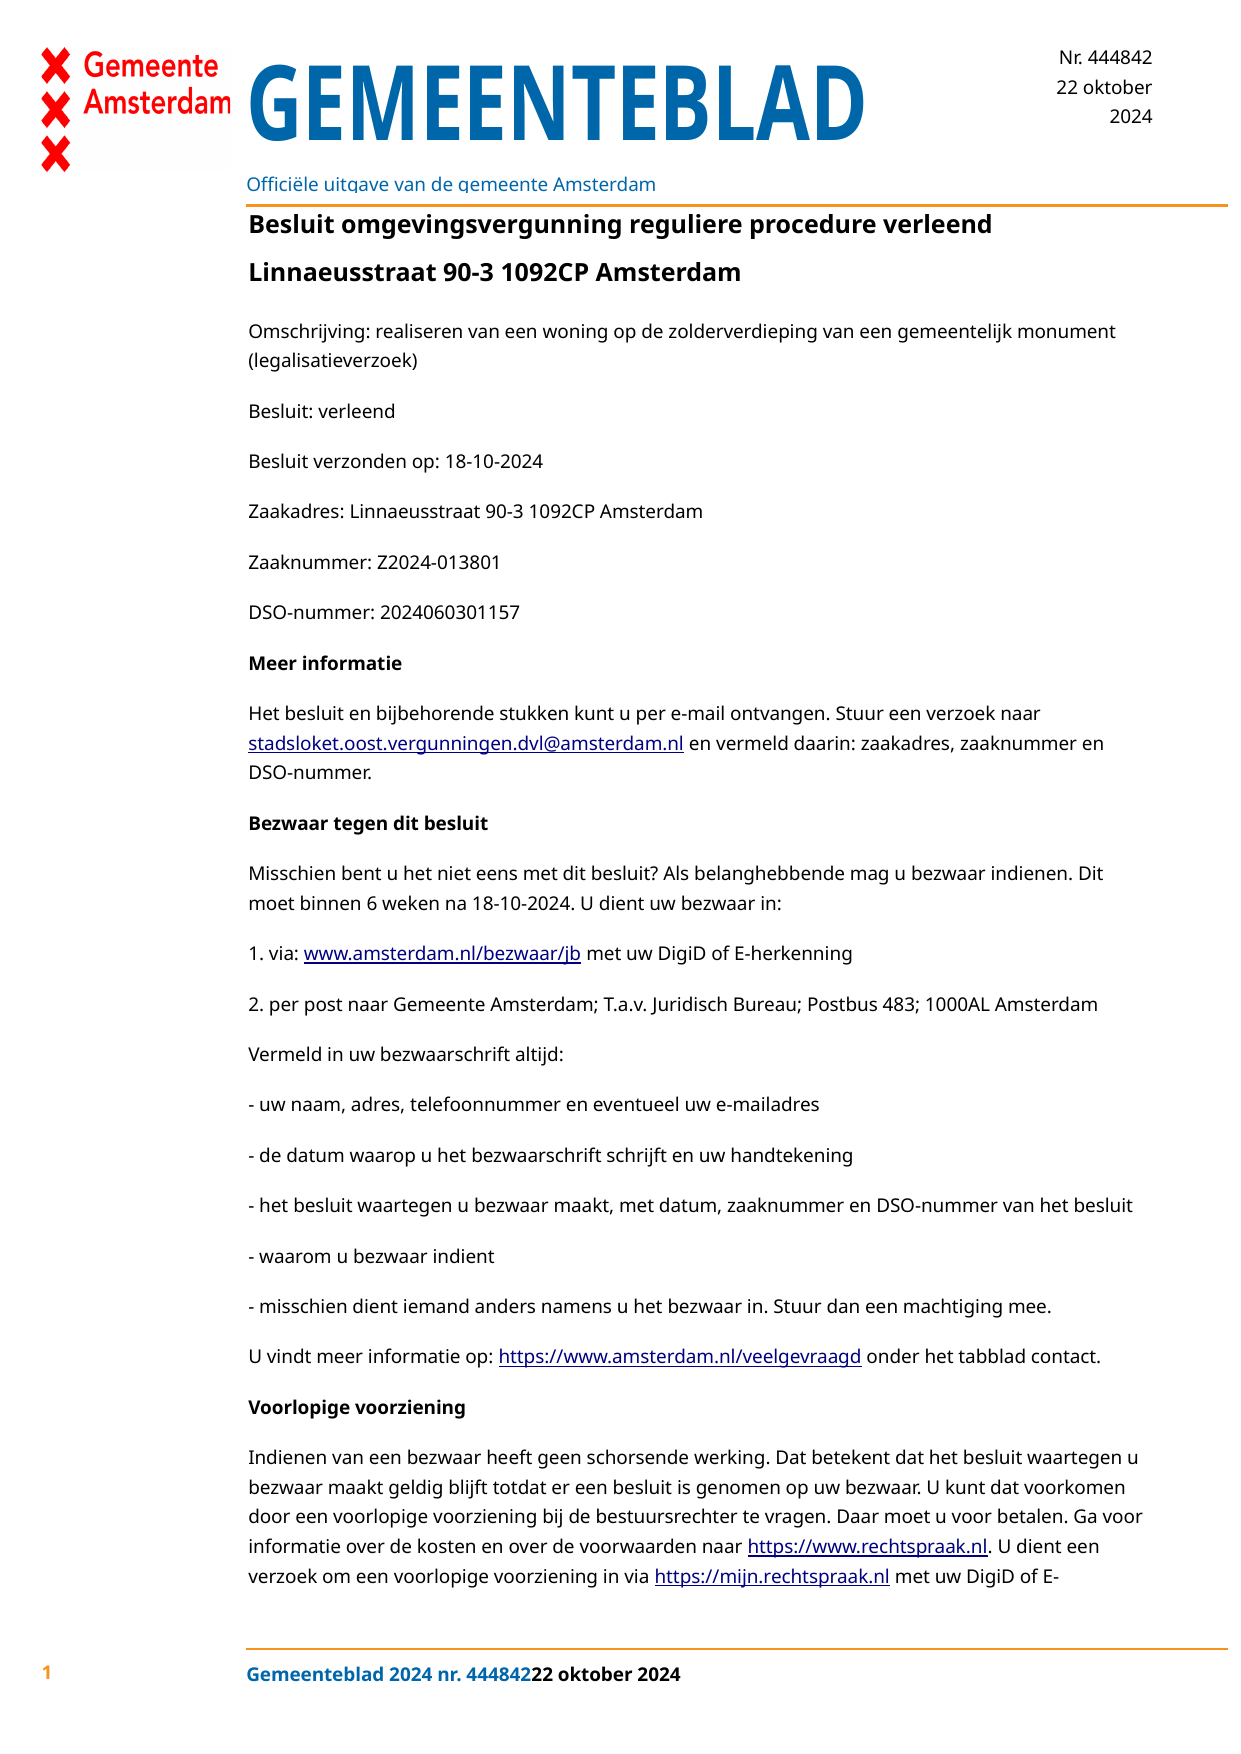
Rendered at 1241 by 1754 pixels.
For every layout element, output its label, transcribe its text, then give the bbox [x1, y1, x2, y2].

picture [41, 47, 231, 172]
text Besluit verzonden op: 18-10-2024 [248, 448, 1152, 474]
text Besluit: verleend [248, 398, 1152, 424]
text Het besluit en bijbehorende stukken kunt u per e-mail ontvangen. Stuur een verzoek naar stadsloket.oost.vergunningen.dvl@amsterdam.nl en vermeld daarin: zaakadres, zaaknummer en DSO-nummer. [248, 700, 1152, 785]
text DSO-nummer: 2024060301157 [248, 599, 1152, 625]
text Misschien bent u het niet eens met dit besluit? Als belanghebbende mag u bezwaar indienen. Dit moet binnen 6 weken na 18-10-2024. U dient uw bezwaar in: [248, 860, 1152, 916]
text - misschien dient iemand anders namens u het bezwaar in. Stuur dan een machtiging mee. [248, 1293, 1152, 1319]
text 2. per post naar Gemeente Amsterdam; T.a.v. Juridisch Bureau; Postbus 483; 1000AL Amsterdam [248, 991, 1152, 1017]
text U vindt meer informatie op: https://www.amsterdam.nl/veelgevraagd onder het tabblad contact. [248, 1344, 1152, 1369]
text - het besluit waartegen u bezwaar maakt, met datum, zaaknummer en DSO-nummer van het besluit [248, 1192, 1152, 1218]
text - waarom u bezwaar indient [248, 1243, 1152, 1269]
text Meer informatie [248, 650, 1152, 676]
text Besluit omgevingsvergunning reguliere procedure verleend Linnaeusstraat 90-3 1092CP Amsterdam [248, 207, 1152, 288]
text - uw naam, adres, telefoonnummer en eventueel uw e-mailadres [248, 1092, 1152, 1117]
text Indienen van een bezwaar heeft geen schorsende werking. Dat betekent dat het besluit waartegen u bezwaar maakt geldig blijft totdat er een besluit is genomen op uw bezwaar. U kunt dat voorkomen door een voorlopige voorziening bij de bestuursrechter te vragen. Daar moet u voor betalen. Ga voor informatie over de kosten en over de voorwaarden naar https://www.rechtspraak.nl. U dient een verzoek om een voorlopige voorziening in via https://mijn.rechtspraak.nl met uw DigiD of E- [248, 1444, 1152, 1589]
text Vermeld in uw bezwaarschrift altijd: [248, 1041, 1152, 1067]
text 1. via: www.amsterdam.nl/bezwaar/jb met uw DigiD of E-herkenning [248, 940, 1152, 966]
text - de datum waarop u het bezwaarschrift schrijft en uw handtekening [248, 1142, 1152, 1168]
text Voorlopige voorziening [248, 1394, 1152, 1420]
text Omschrijving: realiseren van een woning op de zolderverdieping van een gemeentelijk monument (legalisatieverzoek) [248, 318, 1152, 373]
text Bezwaar tegen dit besluit [248, 810, 1152, 836]
text Zaaknummer: Z2024-013801 [248, 549, 1152, 575]
text Zaakadres: Linnaeusstraat 90-3 1092CP Amsterdam [248, 499, 1152, 524]
